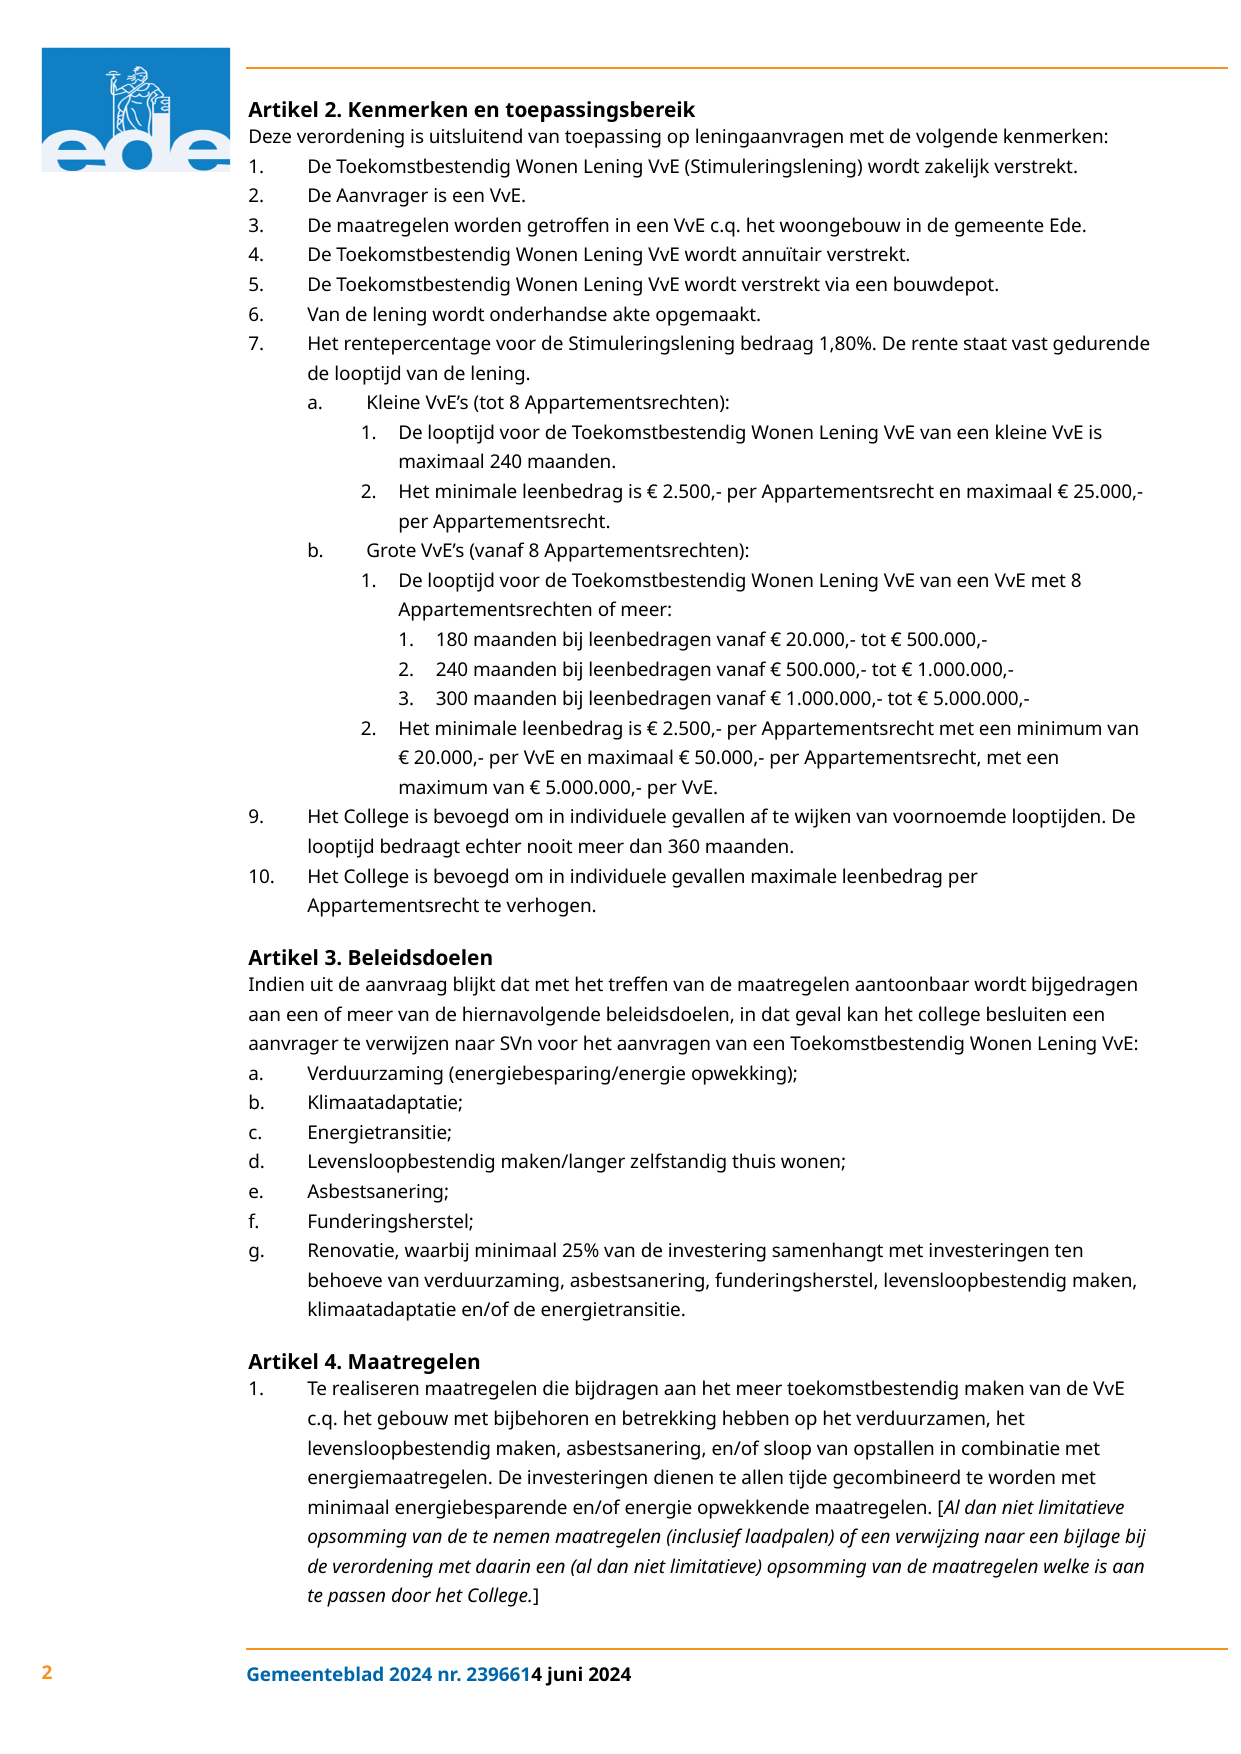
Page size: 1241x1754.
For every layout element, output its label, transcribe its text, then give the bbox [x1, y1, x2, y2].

list 300 maanden bij leenbedragen vanaf € 1.000.000,- tot € 5.000.000,- [398, 685, 1152, 711]
list Funderingsherstel; [248, 1208, 1152, 1234]
text Artikel 3. Beleidsdoelen [248, 943, 1152, 971]
list Te realiseren maatregelen die bijdragen aan het meer toekomstbestendig maken van de VvE c.q. het gebouw met bijbehoren en betrekking hebben op het verduurzamen, het levensloopbestendig maken, asbestsanering, en/of sloop van opstallen in combinatie met energiemaatregelen. De investeringen dienen te allen tijde gecombineerd te worden met minimaal energiebesparende en/of energie opwekkende maatregelen. [Al dan niet limitatieve opsomming van de te nemen maatregelen (inclusief laadpalen) of een verwijzing naar een bijlage bij de verordening met daarin een (al dan niet limitatieve) opsomming van de maatregelen welke is aan te passen door het College.] [248, 1376, 1152, 1608]
list De Aanvrager is een VvE. [248, 182, 1152, 208]
list 180 maanden bij leenbedragen vanaf € 20.000,- tot € 500.000,- [398, 626, 1152, 652]
list Het rentepercentage voor de Stimuleringslening bedraag 1,80%. De rente staat vast gedurende de looptijd van de lening. [248, 330, 1152, 386]
list Het minimale leenbedrag is € 2.500,- per Appartementsrecht en maximaal € 25.000,- per Appartementsrecht. [361, 478, 1152, 533]
list Van de lening wordt onderhandse akte opgemaakt. [248, 301, 1152, 326]
list De Toekomstbestendig Wonen Lening VvE wordt annuïtair verstrekt. [248, 242, 1152, 267]
list 240 maanden bij leenbedragen vanaf € 500.000,- tot € 1.000.000,- [398, 656, 1152, 681]
list Asbestsanering; [248, 1178, 1152, 1204]
list Het College is bevoegd om in individuele gevallen maximale leenbedrag per Appartementsrecht te verhogen. [248, 863, 1152, 918]
text Artikel 4. Maatregelen [248, 1347, 1152, 1376]
text Deze verordening is uitsluitend van toepassing op leningaanvragen met de volgende kenmerken: [248, 123, 1152, 149]
list Het minimale leenbedrag is € 2.500,- per Appartementsrecht met een minimum van € 20.000,- per VvE en maximaal € 50.000,- per Appartementsrecht, met een maximum van € 5.000.000,- per VvE. [361, 715, 1152, 800]
list De looptijd voor de Toekomstbestendig Wonen Lening VvE van een kleine VvE is maximaal 240 maanden. [361, 419, 1152, 474]
list Grote VvE’s (vanaf 8 Appartementsrechten): [307, 537, 1152, 563]
text Artikel 2. Kenmerken en toepassingsbereik [248, 95, 1152, 123]
list Levensloopbestendig maken/langer zelfstandig thuis wonen; [248, 1149, 1152, 1174]
text Indien uit de aanvraag blijkt dat met het treffen van de maatregelen aantoonbaar wordt bijgedragen aan een of meer van de hiernavolgende beleidsdoelen, in dat geval kan het college besluiten een aanvrager te verwijzen naar SVn voor het aanvragen van een Toekomstbestendig Wonen Lening VvE: [248, 971, 1152, 1056]
list Energietransitie; [248, 1119, 1152, 1145]
list Kleine VvE’s (tot 8 Appartementsrechten): [307, 389, 1152, 415]
list Renovatie, waarbij minimaal 25% van de investering samenhangt met investeringen ten behoeve van verduurzaming, asbestsanering, funderingsherstel, levensloopbestendig maken, klimaatadaptatie en/of de energietransitie. [248, 1237, 1152, 1322]
picture [41, 47, 231, 172]
list Verduurzaming (energiebesparing/energie opwekking); [248, 1060, 1152, 1086]
list Het College is bevoegd om in individuele gevallen af te wijken van voornoemde looptijden. De looptijd bedraagt echter nooit meer dan 360 maanden. [248, 804, 1152, 859]
list De maatregelen worden getroffen in een VvE c.q. het woongebouw in de gemeente Ede. [248, 212, 1152, 238]
list De looptijd voor de Toekomstbestendig Wonen Lening VvE van een VvE met 8 Appartementsrechten of meer: [361, 567, 1152, 622]
list Klimaatadaptatie; [248, 1089, 1152, 1115]
list De Toekomstbestendig Wonen Lening VvE (Stimuleringslening) wordt zakelijk verstrekt. [248, 153, 1152, 178]
list De Toekomstbestendig Wonen Lening VvE wordt verstrekt via een bouwdepot. [248, 271, 1152, 297]
